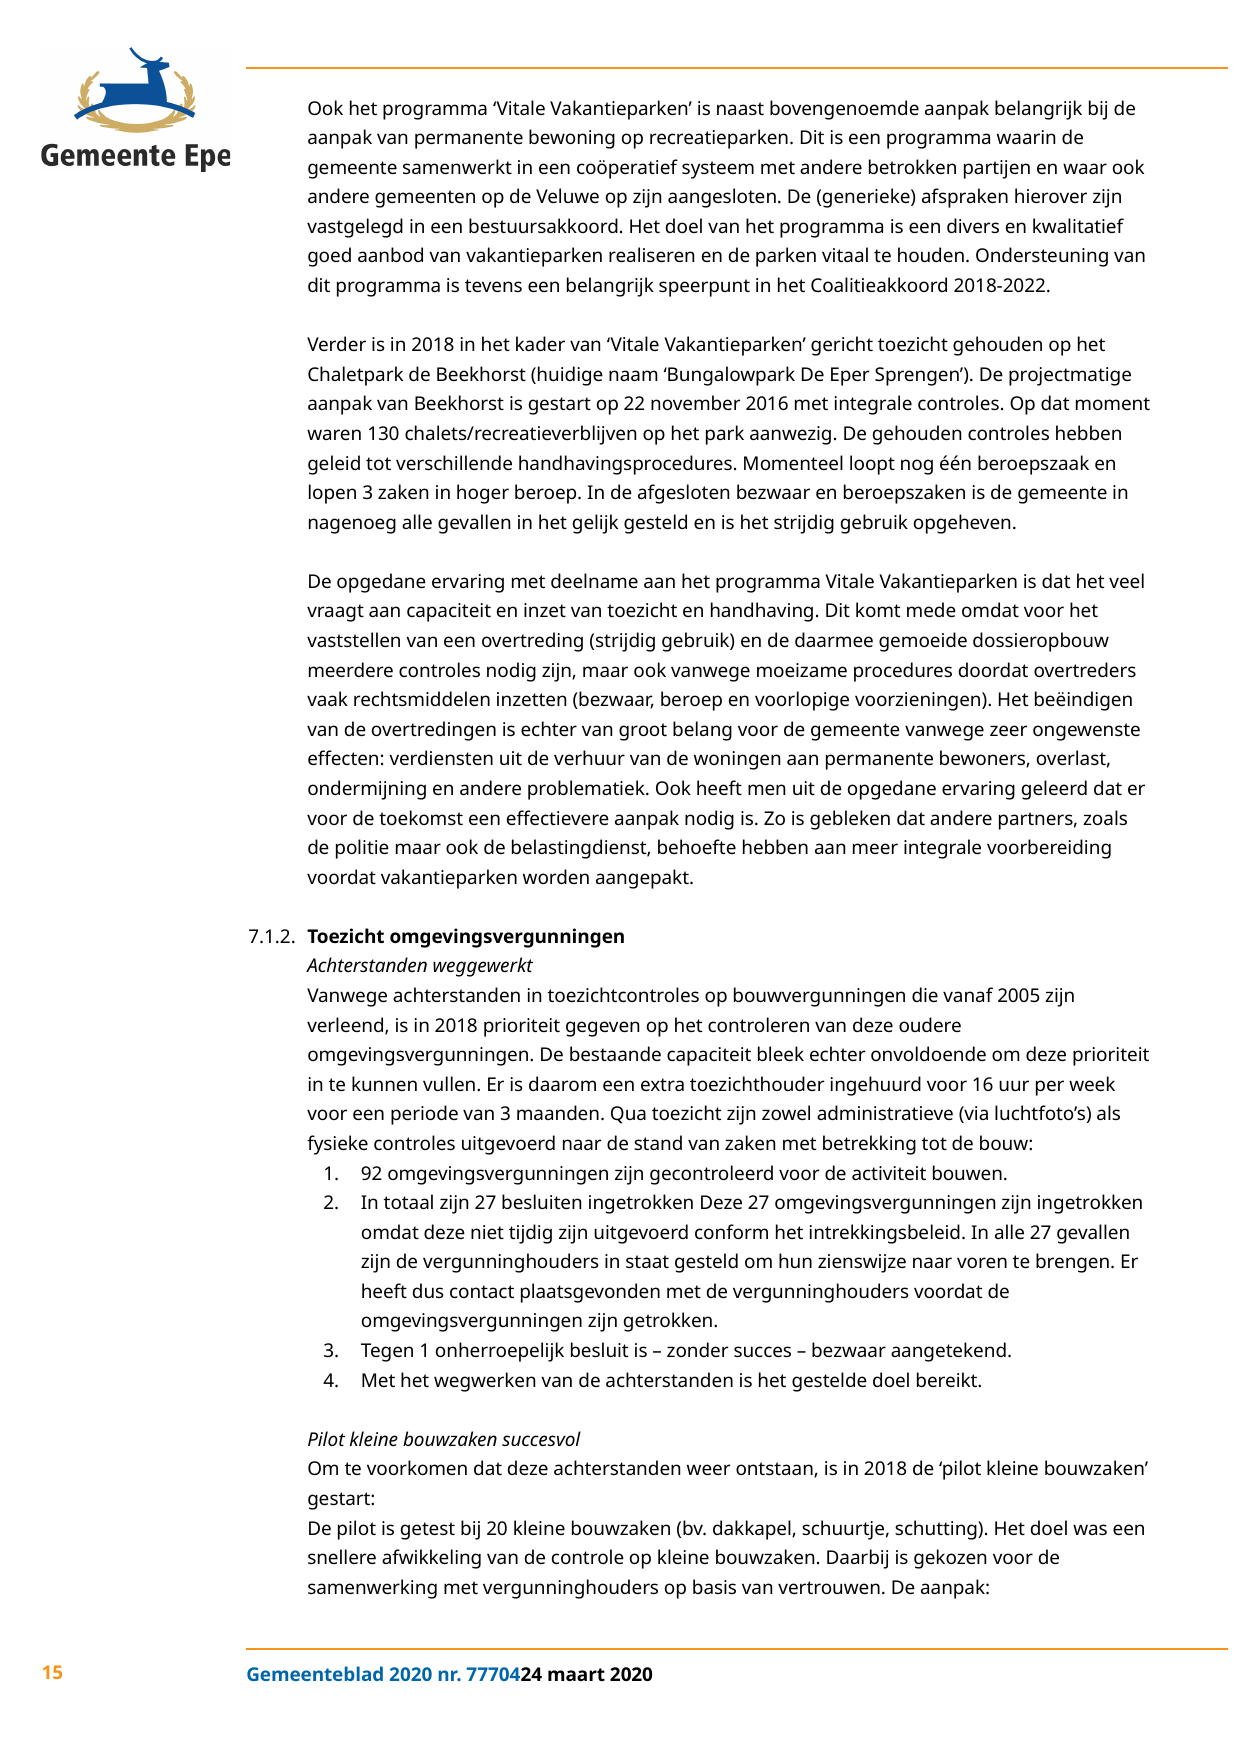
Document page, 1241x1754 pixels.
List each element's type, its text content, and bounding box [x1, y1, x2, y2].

list Met het wegwerken van de achterstanden is het gestelde doel bereikt. [323, 1367, 1152, 1393]
list Vanwege achterstanden in toezichtcontroles op bouwvergunningen die vanaf 2005 zijn verleend, is in 2018 prioriteit gegeven op het controleren van deze oudere omgevingsvergunningen. De bestaande capaciteit bleek echter onvoldoende om deze prioriteit in te kunnen vullen. Er is daarom een extra toezichthouder ingehuurd voor 16 uur per week voor een periode van 3 maanden. Qua toezicht zijn zowel administratieve (via luchtfoto’s) als fysieke controles uitgevoerd naar de stand van zaken met betrekking tot de bouw: [248, 982, 1152, 1156]
list In totaal zijn 27 besluiten ingetrokken Deze 27 omgevingsvergunningen zijn ingetrokken omdat deze niet tijdig zijn uitgevoerd conform het intrekkingsbeleid. In alle 27 gevallen zijn de vergunninghouders in staat gesteld om hun zienswijze naar voren te brengen. Er heeft dus contact plaatsgevonden met de vergunninghouders voordat de omgevingsvergunningen zijn getrokken. [323, 1189, 1152, 1333]
list Ook het programma ‘Vitale Vakantieparken’ is naast bovengenoemde aanpak belangrijk bij de aanpak van permanente bewoning op recreatieparken. Dit is een programma waarin de gemeente samenwerkt in een coöperatief systeem met andere betrokken partijen en waar ook andere gemeenten op de Veluwe op zijn aangesloten. De (generieke) afspraken hierover zijn vastgelegd in een bestuursakkoord. Het doel van het programma is een divers en kwalitatief goed aanbod van vakantieparken realiseren en de parken vitaal te houden. Ondersteuning van dit programma is tevens een belangrijk speerpunt in het Coalitieakkoord 2018-2022. [248, 95, 1152, 298]
list Achterstanden weggewerkt [248, 953, 1152, 978]
list 92 omgevingsvergunningen zijn gecontroleerd voor de activiteit bouwen. [323, 1160, 1152, 1186]
picture [41, 47, 231, 172]
list De opgedane ervaring met deelname aan het programma Vitale Vakantieparken is dat het veel vraagt aan capaciteit en inzet van toezicht en handhaving. Dit komt mede omdat voor het vaststellen van een overtreding (strijdig gebruik) en de daarmee gemoeide dossieropbouw meerdere controles nodig zijn, maar ook vanwege moeizame procedures doordat overtreders vaak rechtsmiddelen inzetten (bezwaar, beroep en voorlopige voorzieningen). Het beëindigen van de overtredingen is echter van groot belang voor de gemeente vanwege zeer ongewenste effecten: verdiensten uit de verhuur van de woningen aan permanente bewoners, overlast, ondermijning en andere problematiek. Ook heeft men uit de opgedane ervaring geleerd dat er voor de toekomst een effectievere aanpak nodig is. Zo is gebleken dat andere partners, zoals de politie maar ook de belastingdienst, behoefte hebben aan meer integrale voorbereiding voordat vakantieparken worden aangepakt. [248, 568, 1152, 890]
list De pilot is getest bij 20 kleine bouwzaken (bv. dakkapel, schuurtje, schutting). Het doel was een snellere afwikkeling van de controle op kleine bouwzaken. Daarbij is gekozen voor de samenwerking met vergunninghouders op basis van vertrouwen. De aanpak: [248, 1515, 1152, 1600]
list Verder is in 2018 in het kader van ‘Vitale Vakantieparken’ gericht toezicht gehouden op het Chaletpark de Beekhorst (huidige naam ‘Bungalowpark De Eper Sprengen’). De projectmatige aanpak van Beekhorst is gestart op 22 november 2016 met integrale controles. Op dat moment waren 130 chalets/recreatieverblijven op het park aanwezig. De gehouden controles hebben geleid tot verschillende handhavingsprocedures. Momenteel loopt nog één beroepszaak en lopen 3 zaken in hoger beroep. In de afgesloten bezwaar en beroepszaken is de gemeente in nagenoeg alle gevallen in het gelijk gesteld en is het strijdig gebruik opgeheven. [248, 331, 1152, 535]
list Toezicht omgevingsvergunningen [248, 923, 1152, 949]
list Om te voorkomen dat deze achterstanden weer ontstaan, is in 2018 de ‘pilot kleine bouwzaken’ gestart: [248, 1456, 1152, 1511]
list Tegen 1 onherroepelijk besluit is – zonder succes – bezwaar aangetekend. [323, 1337, 1152, 1363]
list Pilot kleine bouwzaken succesvol [248, 1426, 1152, 1452]
